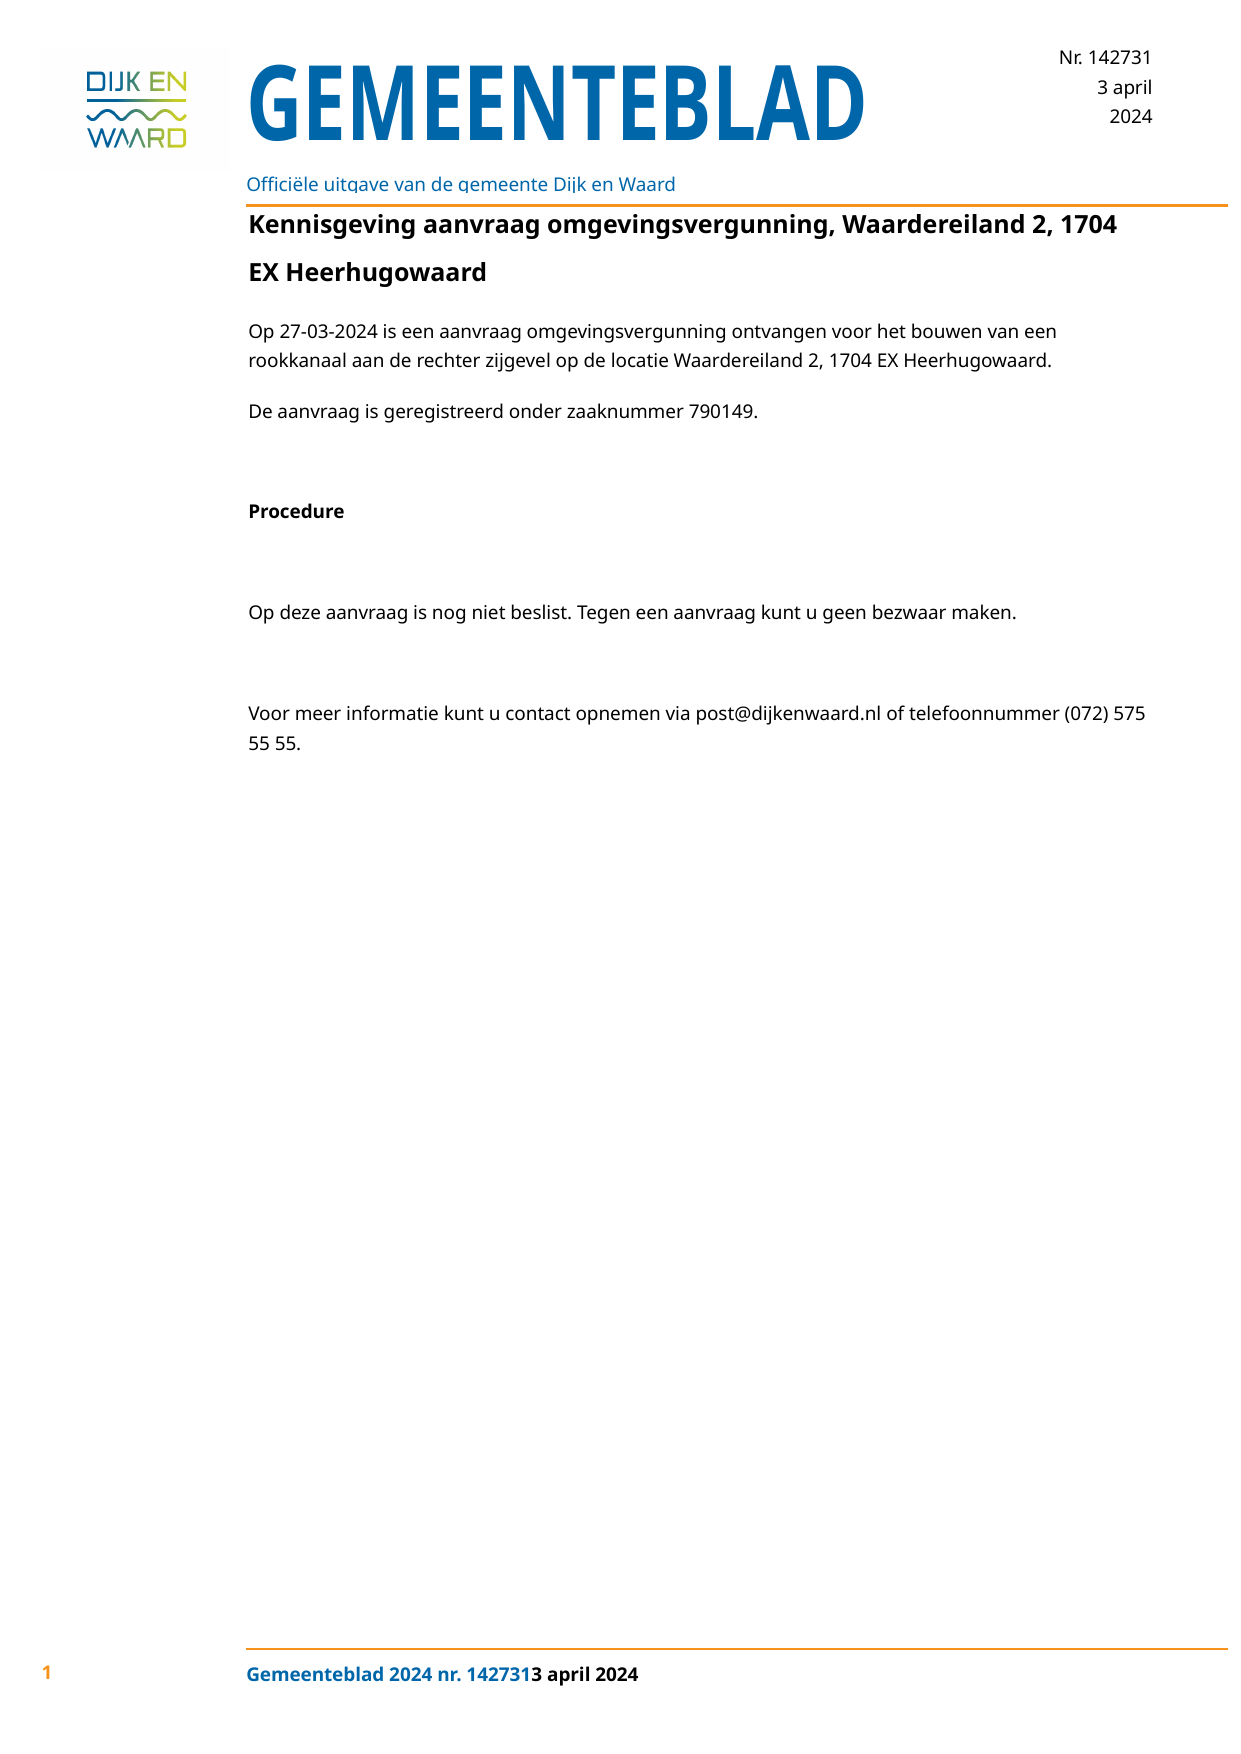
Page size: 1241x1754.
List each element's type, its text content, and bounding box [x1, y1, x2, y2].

text Op deze aanvraag is nog niet beslist. Tegen een aanvraag kunt u geen bezwaar maken. [248, 599, 1152, 625]
text Op 27-03-2024 is een aanvraag omgevingsvergunning ontvangen voor het bouwen van een rookkanaal aan de rechter zijgevel op de locatie Waardereiland 2, 1704 EX Heerhugowaard. [248, 318, 1152, 373]
text Kennisgeving aanvraag omgevingsvergunning, Waardereiland 2, 1704 EX Heerhugowaard [248, 207, 1152, 288]
picture [41, 47, 231, 172]
text Voor meer informatie kunt u contact opnemen via post@dijkenwaard.nl of telefoonnummer (072) 575 55 55. [248, 700, 1152, 756]
text Procedure [248, 499, 1152, 524]
text De aanvraag is geregistreerd onder zaaknummer 790149. [248, 398, 1152, 424]
